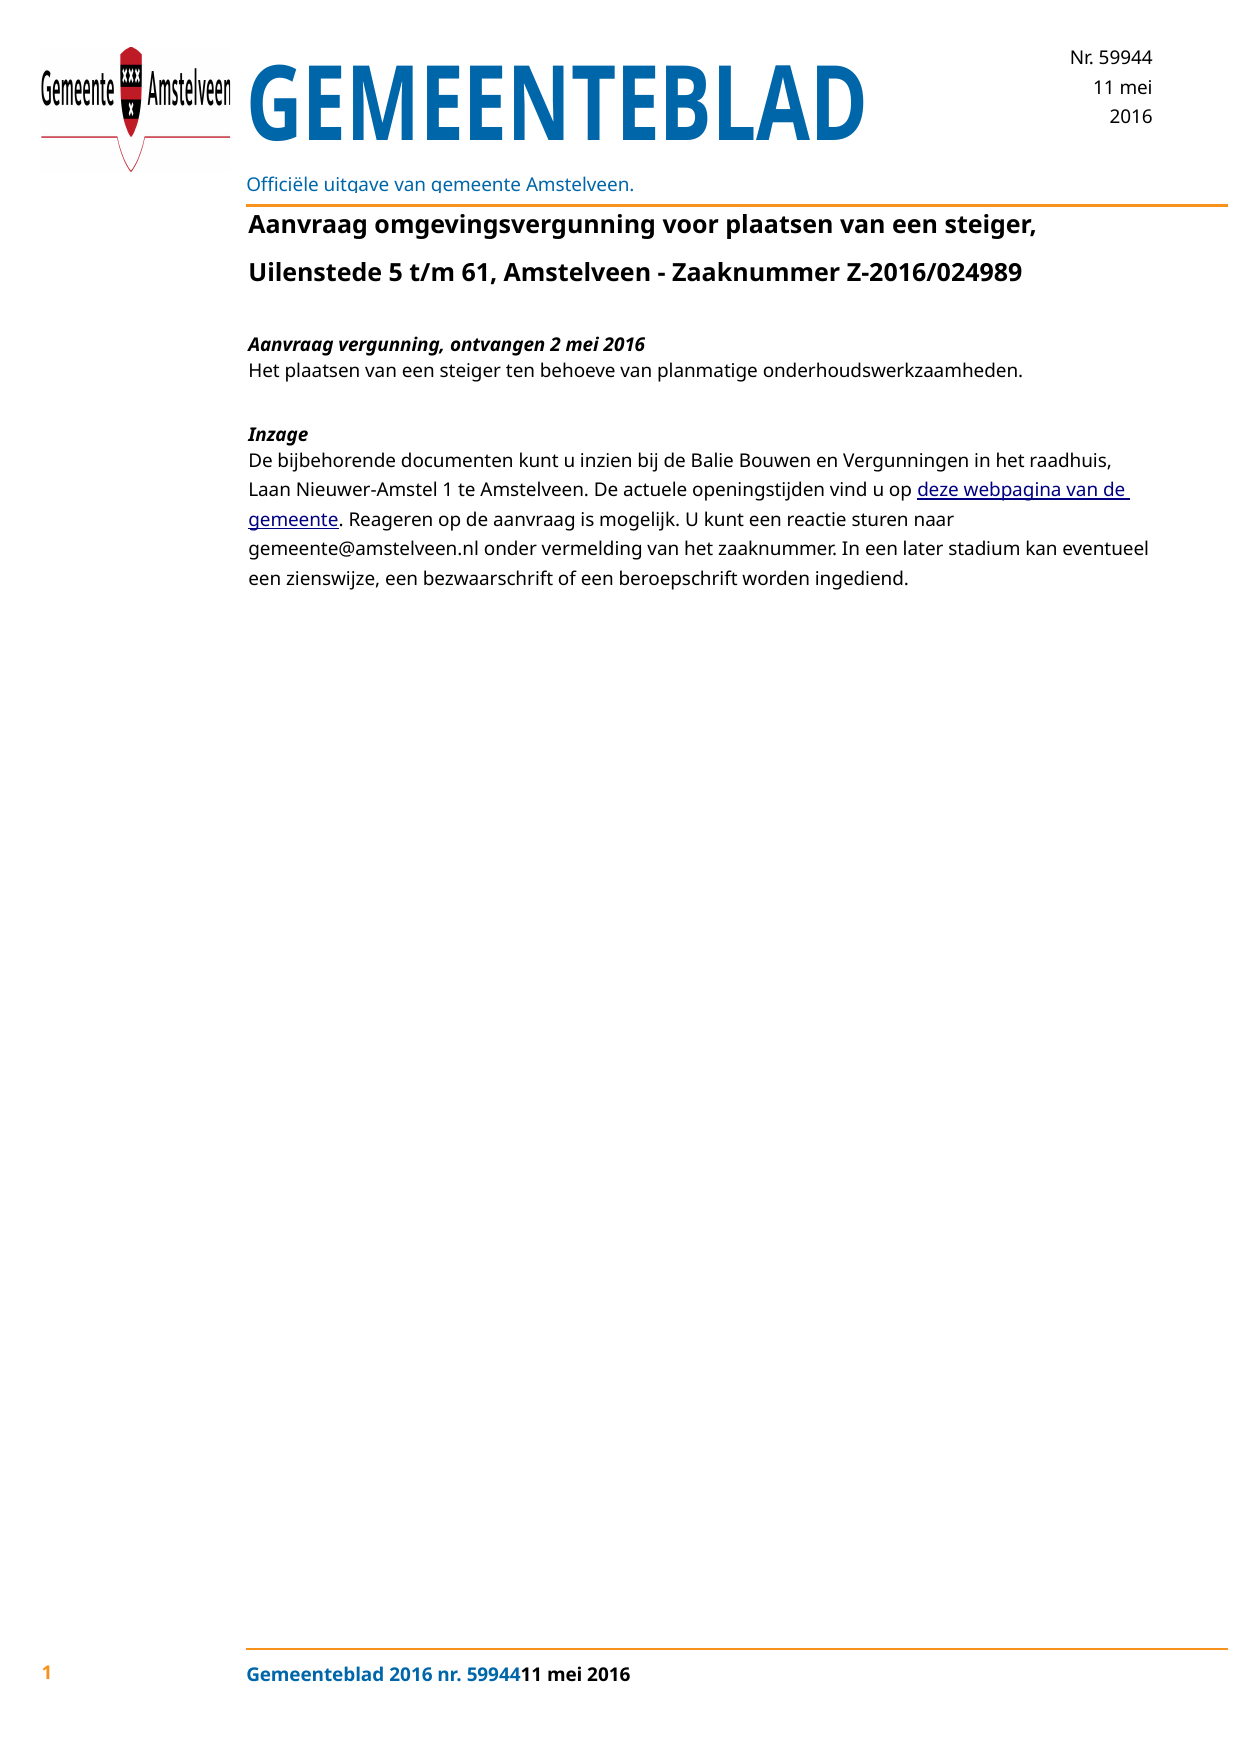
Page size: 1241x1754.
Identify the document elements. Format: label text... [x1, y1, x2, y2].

picture [41, 47, 231, 172]
text De bijbehorende documenten kunt u inzien bij de Balie Bouwen en Vergunningen in het raadhuis, Laan Nieuwer-Amstel 1 te Amstelveen. De actuele openingstijden vind u op deze webpagina van de gemeente. Reageren op de aanvraag is mogelijk. U kunt een reactie sturen naar gemeente@amstelveen.nl onder vermelding van het zaaknummer. In een later stadium kan eventueel een zienswijze, een bezwaarschrift of een beroepschrift worden ingediend. [248, 447, 1152, 591]
text Aanvraag vergunning, ontvangen 2 mei 2016 [248, 331, 1152, 357]
text Aanvraag omgevingsvergunning voor plaatsen van een steiger, Uilenstede 5 t/m 61, Amstelveen - Zaaknummer Z-2016/024989 [248, 207, 1152, 288]
text Het plaatsen van een steiger ten behoeve van planmatige onderhoudswerkzaamheden. [248, 357, 1152, 383]
text Inzage [248, 421, 1152, 447]
